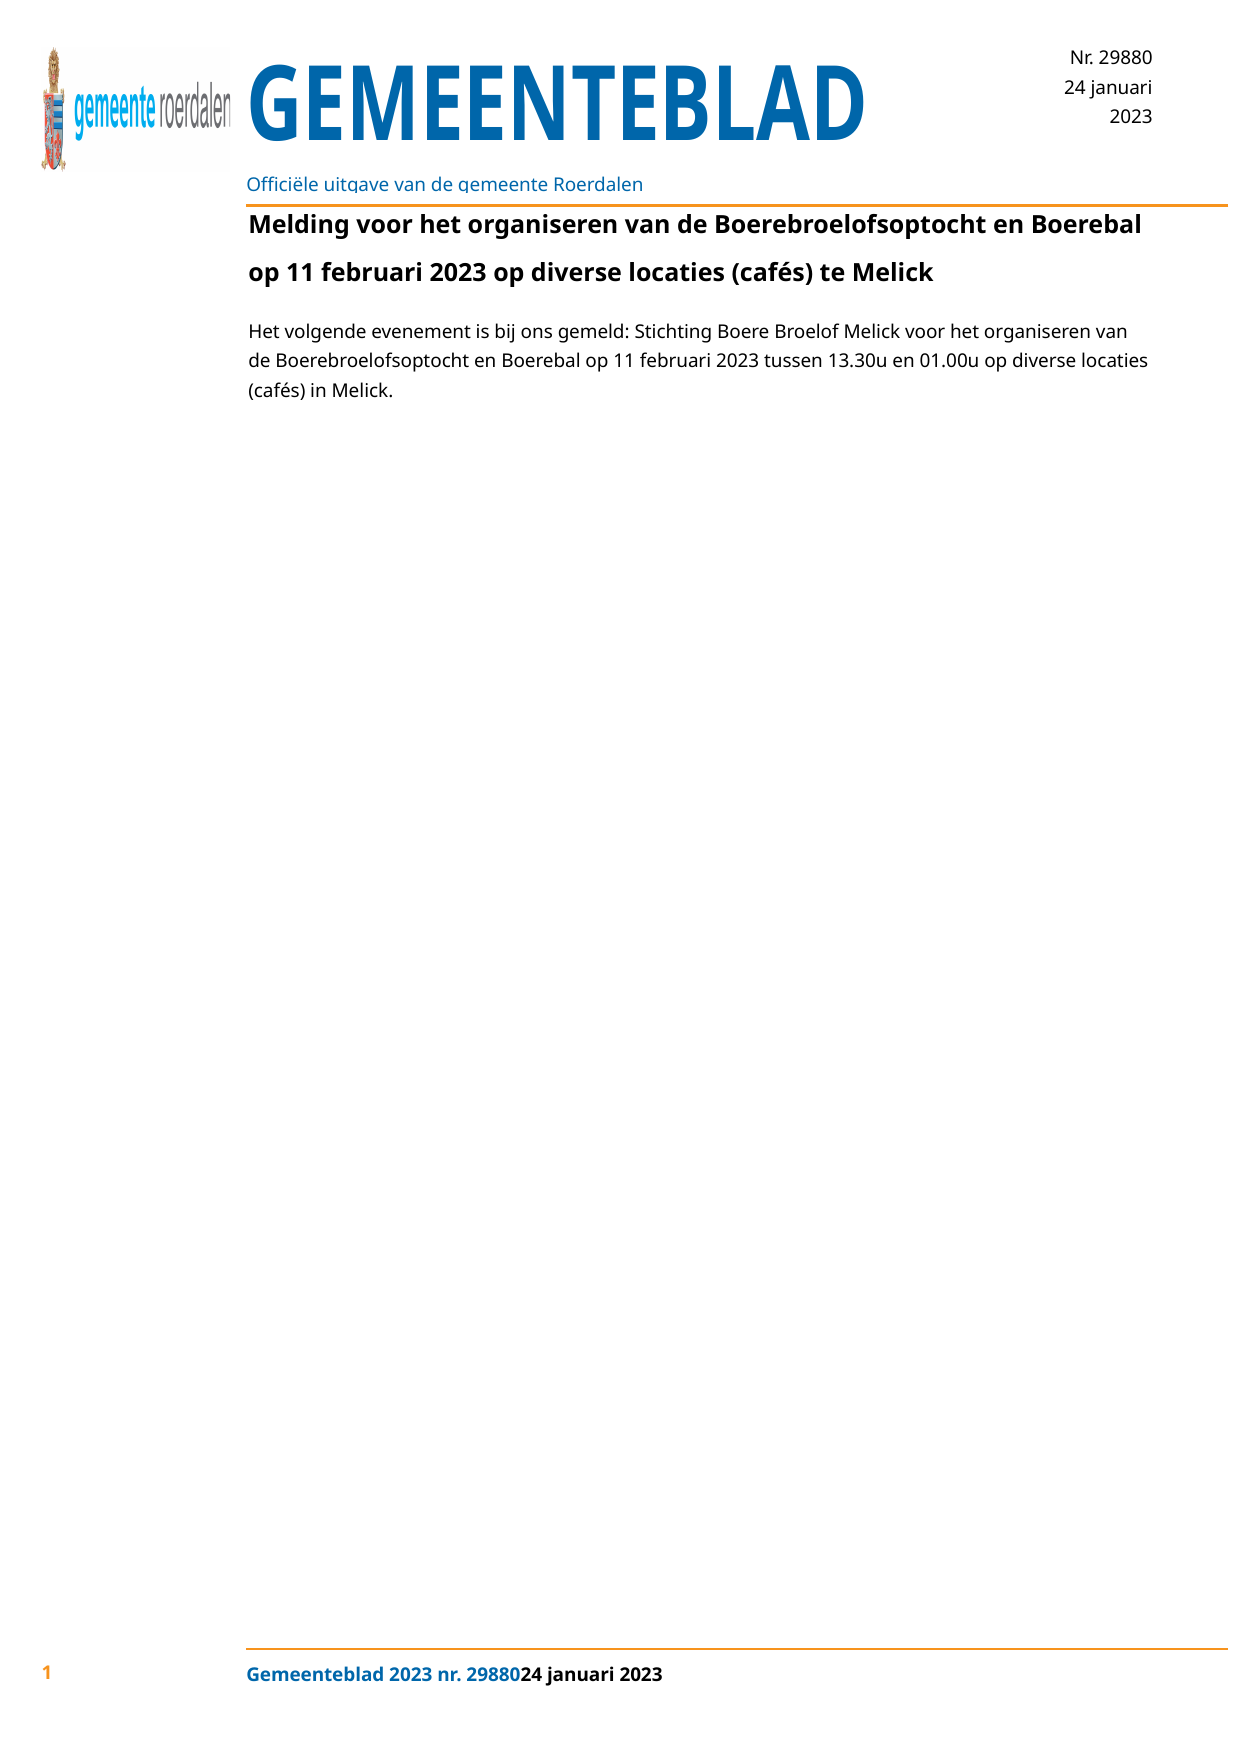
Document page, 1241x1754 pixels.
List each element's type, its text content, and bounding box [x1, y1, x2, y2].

text Het volgende evenement is bij ons gemeld: Stichting Boere Broelof Melick voor het organiseren van de Boerebroelofsoptocht en Boerebal op 11 februari 2023 tussen 13.30u en 01.00u op diverse locaties (cafés) in Melick. [248, 318, 1152, 403]
picture [41, 47, 231, 172]
text Melding voor het organiseren van de Boerebroelofsoptocht en Boerebal op 11 februari 2023 op diverse locaties (cafés) te Melick [248, 207, 1152, 288]
